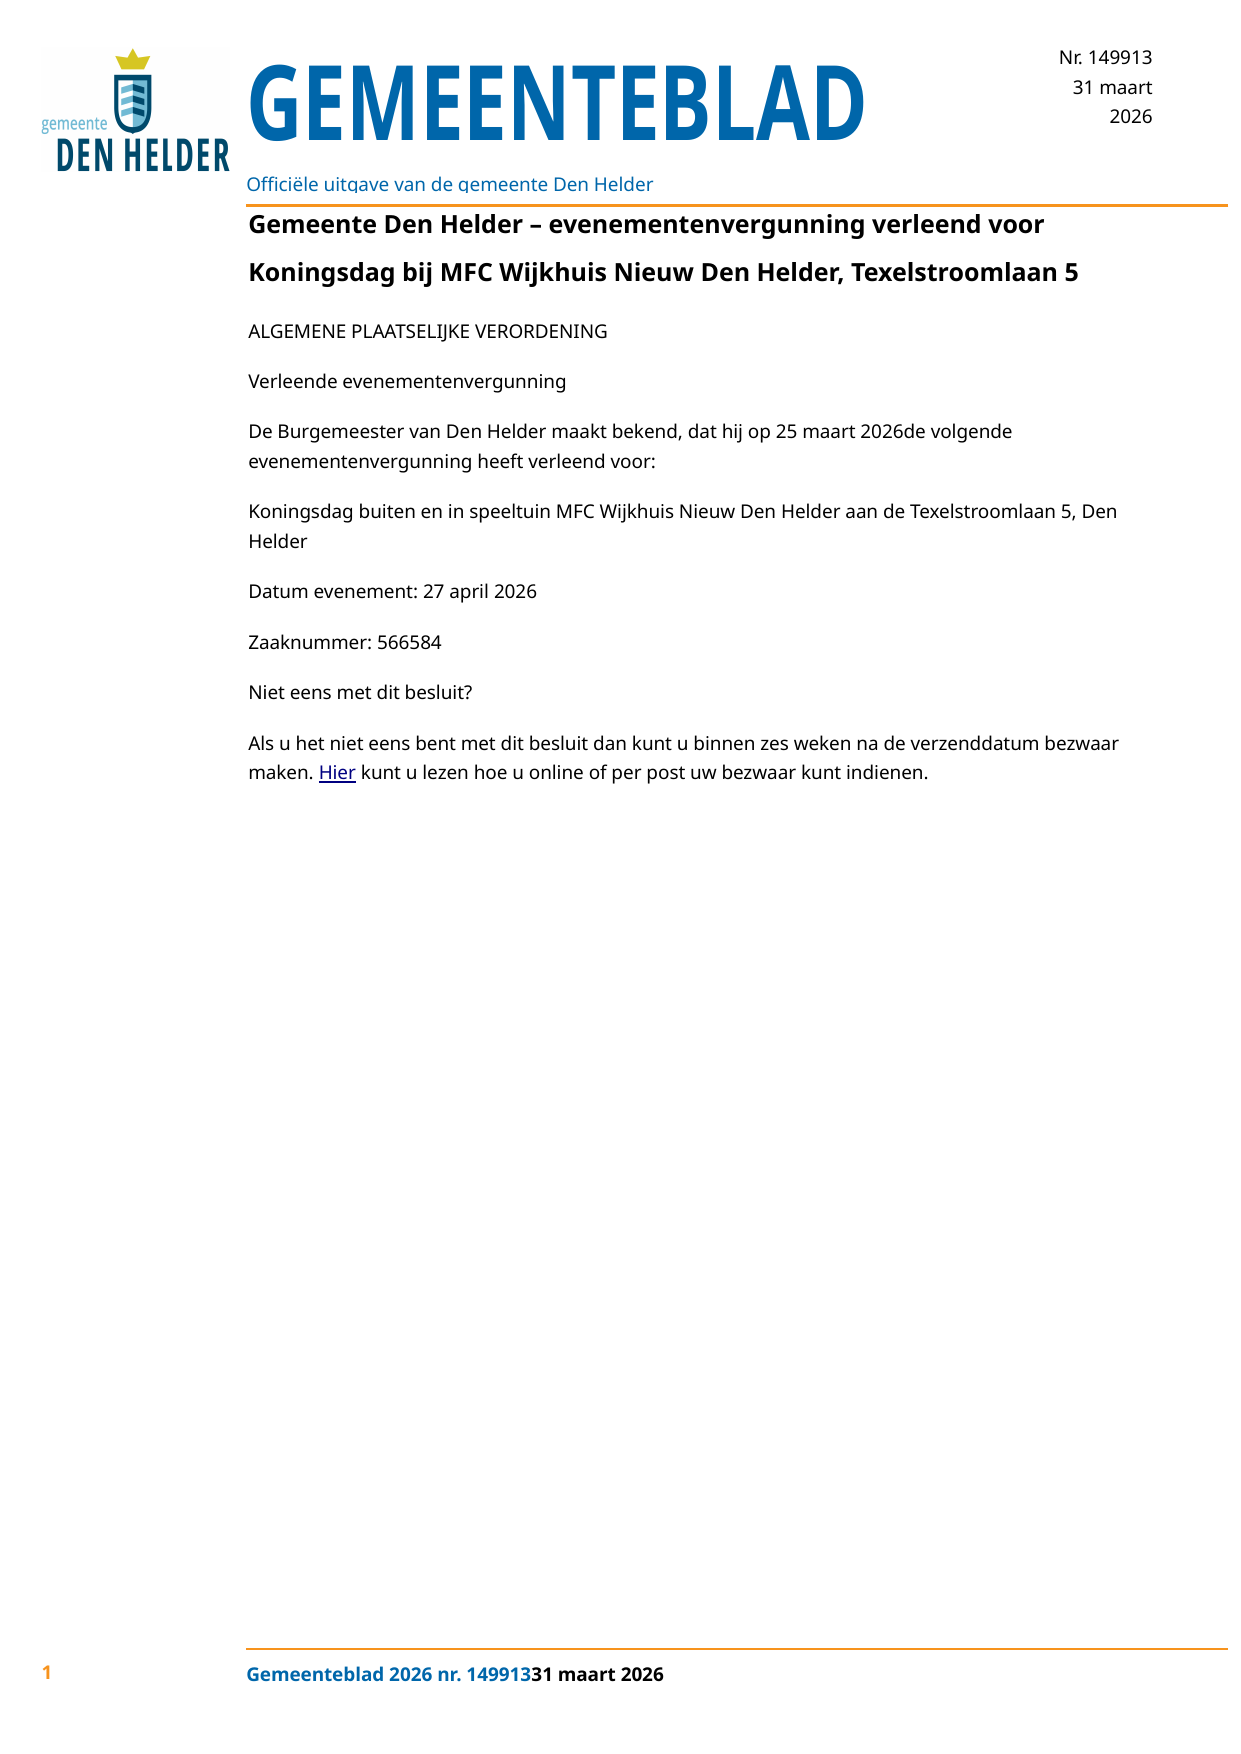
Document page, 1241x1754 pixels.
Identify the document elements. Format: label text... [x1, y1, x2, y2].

text Gemeente Den Helder – evenementenvergunning verleend voor Koningsdag bij MFC Wijkhuis Nieuw Den Helder, Texelstroomlaan 5 [248, 207, 1152, 288]
text Zaaknummer: 566584 [248, 629, 1152, 655]
picture [63, 144, 68, 165]
text ALGEMENE PLAATSELIJKE VERORDENING [248, 318, 1152, 344]
text De Burgemeester van Den Helder maakt bekend, dat hij op 25 maart 2026de volgende evenementenvergunning heeft verleend voor: [248, 419, 1152, 474]
picture [130, 157, 135, 172]
picture [182, 144, 187, 165]
text Als u het niet eens bent met dit besluit dan kunt u binnen zes weken na de verzenddatum bezwaar maken. Hier kunt u lezen hoe u online of per post uw bezwaar kunt indienen. [248, 730, 1152, 785]
text Verleende evenementenvergunning [248, 368, 1152, 394]
text Niet eens met dit besluit? [248, 679, 1152, 705]
picture [100, 154, 106, 172]
picture [220, 160, 224, 172]
text Koningsdag buiten en in speeltuin MFC Wijkhuis Nieuw Den Helder aan de Texelstroomlaan 5, Den Helder [248, 499, 1152, 554]
text Datum evenement: 27 april 2026 [248, 579, 1152, 604]
picture [41, 47, 231, 172]
